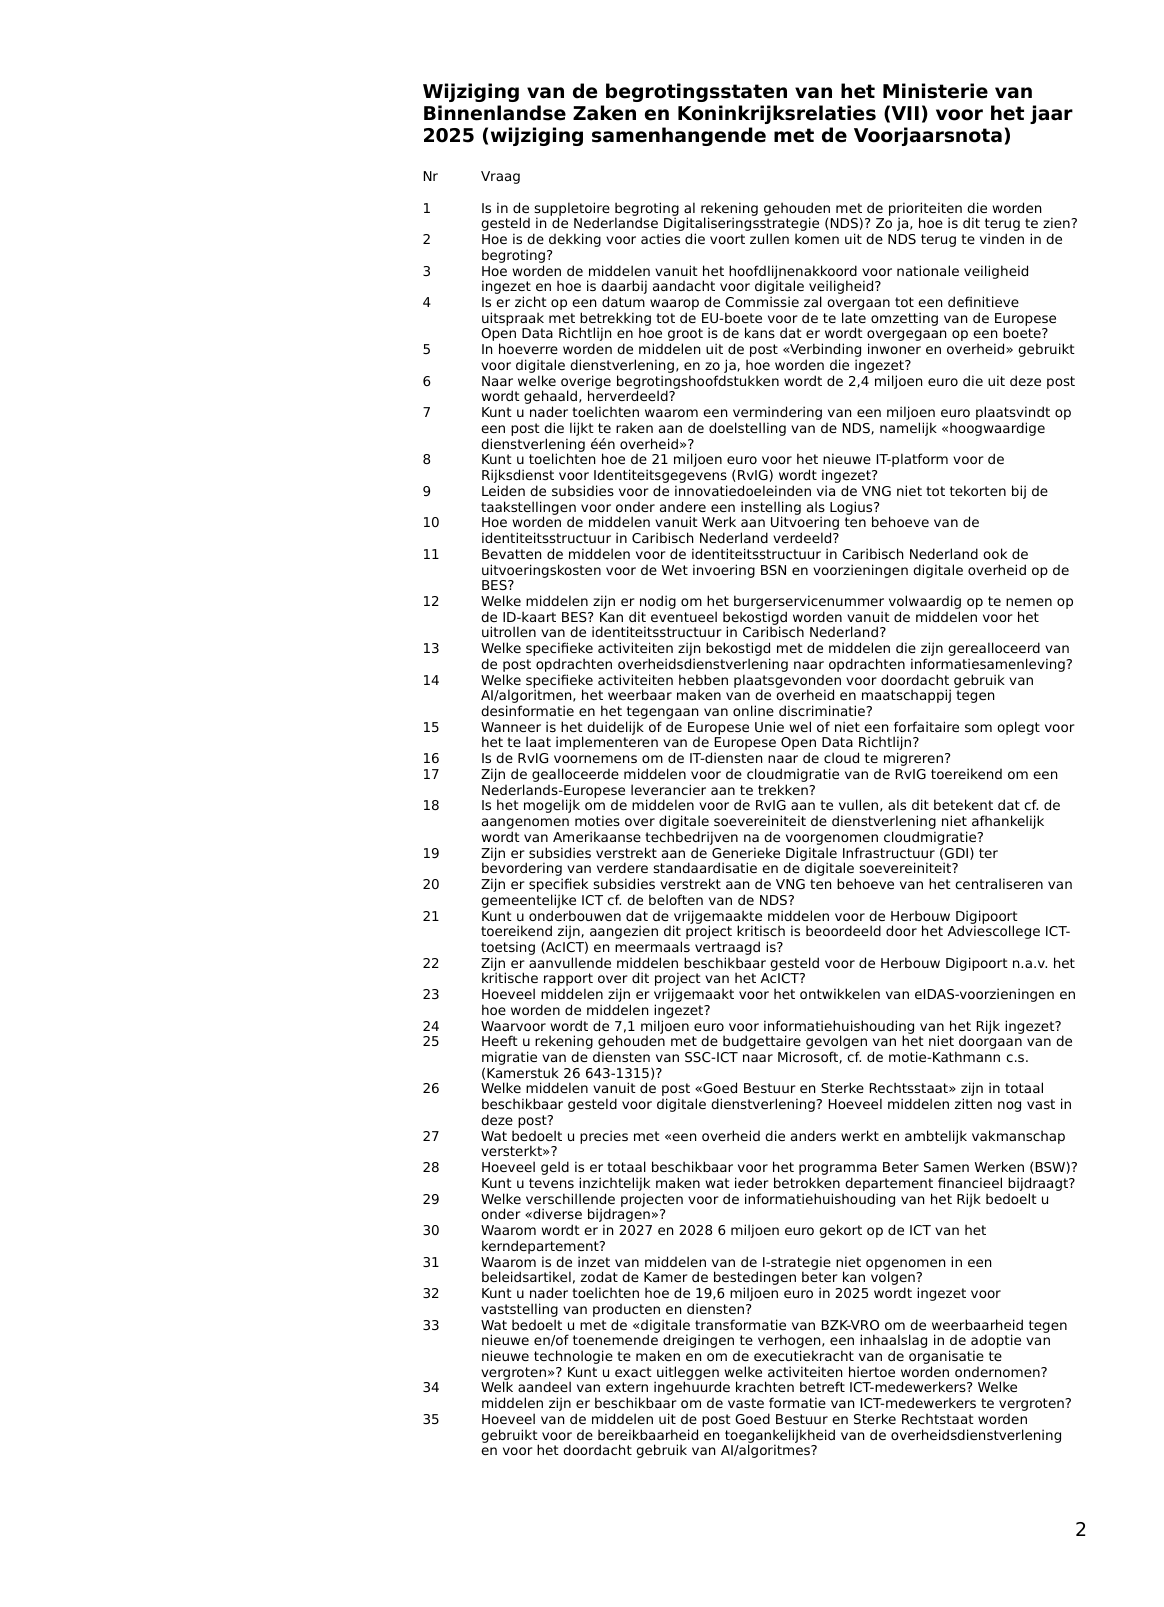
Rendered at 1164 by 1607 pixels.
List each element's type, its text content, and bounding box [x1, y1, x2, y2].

table_cell Hoe worden de middelen vanuit Werk aan Uitvoering ten behoeve van de identiteitsstructuur in Caribisch Nederland verdeeld? [475, 515, 1087, 547]
table_cell Zijn er subsidies verstrekt aan de Generieke Digitale Infrastructuur (GDI) ter bevordering van verdere standaardisatie en de digitale soevereiniteit? [475, 845, 1087, 877]
table_cell 9 [422, 484, 475, 515]
table_cell Hoeveel geld is er totaal beschikbaar voor het programma Beter Samen Werken (BSW)? Kunt u tevens inzichtelijk maken wat ieder betrokken departement financieel bijdraagt? [475, 1160, 1087, 1191]
table_cell Kunt u nader toelichten waarom een vermindering van een miljoen euro plaatsvindt op een post die lijkt te raken aan de doelstelling van de NDS, namelijk «hoogwaardige dienstverlening één overheid»? [475, 405, 1087, 452]
table_cell 3 [422, 264, 475, 295]
table_cell 1 [422, 201, 475, 232]
table_header Vraag [475, 169, 1087, 185]
table_cell 26 [422, 1081, 475, 1128]
table_cell 16 [422, 751, 475, 767]
table_cell 32 [422, 1286, 475, 1317]
table_cell [475, 185, 1087, 201]
table_cell 28 [422, 1160, 475, 1191]
table_cell Zijn er specifiek subsidies verstrekt aan de VNG ten behoeve van het centraliseren van gemeentelijke ICT cf. de beloften van de NDS? [475, 877, 1087, 908]
table_cell 24 [422, 1019, 475, 1034]
table_cell Waarvoor wordt de 7,1 miljoen euro voor informatiehuishouding van het Rijk ingezet? [475, 1019, 1087, 1034]
table_header Nr [422, 169, 475, 185]
table_cell Bevatten de middelen voor de identiteitsstructuur in Caribisch Nederland ook de uitvoeringskosten voor de Wet invoering BSN en voorzieningen digitale overheid op de BES? [475, 547, 1087, 594]
table_cell 34 [422, 1380, 475, 1412]
table_cell Kunt u toelichten hoe de 21 miljoen euro voor het nieuwe IT-platform voor de Rijksdienst voor Identiteitsgegevens (RvIG) wordt ingezet? [475, 452, 1087, 484]
table_cell 7 [422, 405, 475, 452]
table_cell 29 [422, 1191, 475, 1223]
table_cell 10 [422, 515, 475, 547]
table_cell 27 [422, 1129, 475, 1160]
table_cell Hoeveel middelen zijn er vrijgemaakt voor het ontwikkelen van eIDAS-voorzieningen en hoe worden de middelen ingezet? [475, 987, 1087, 1018]
table_cell 19 [422, 845, 475, 877]
table_cell Welke verschillende projecten voor de informatiehuishouding van het Rijk bedoelt u onder «diverse bijdragen»? [475, 1191, 1087, 1223]
table_cell Wat bedoelt u precies met «een overheid die anders werkt en ambtelijk vakmanschap versterkt»? [475, 1129, 1087, 1160]
table_cell 6 [422, 374, 475, 405]
table_cell Wat bedoelt u met de «digitale transformatie van BZK-VRO om de weerbaarheid tegen nieuwe en/of toenemende dreigingen te verhogen, een inhaalslag in de adoptie van nieuwe technologie te maken en om de executiekracht van de organisatie te vergroten»? Kunt u exact uitleggen welke activiteiten hiertoe worden ondernomen? [475, 1317, 1087, 1380]
table_cell Waarom wordt er in 2027 en 2028 6 miljoen euro gekort op de ICT van het kerndepartement? [475, 1223, 1087, 1254]
table_cell Welke specifieke activiteiten zijn bekostigd met de middelen die zijn gerealloceerd van de post opdrachten overheidsdienstverlening naar opdrachten informatiesamenleving? [475, 641, 1087, 672]
table_cell Leiden de subsidies voor de innovatiedoeleinden via de VNG niet tot tekorten bij de taakstellingen voor onder andere een instelling als Logius? [475, 484, 1087, 515]
table_cell 21 [422, 908, 475, 956]
table_cell 33 [422, 1317, 475, 1380]
table_cell Is de RvIG voornemens om de IT-diensten naar de cloud te migreren? [475, 751, 1087, 767]
table_cell 12 [422, 594, 475, 641]
table_cell [422, 185, 475, 201]
table_cell Welke middelen zijn er nodig om het burgerservicenummer volwaardig op te nemen op de ID-kaart BES? Kan dit eventueel bekostigd worden vanuit de middelen voor het uitrollen van de identiteitsstructuur in Caribisch Nederland? [475, 594, 1087, 641]
table_cell 15 [422, 720, 475, 751]
subtitle Wijziging van de begrotingsstaten van het Ministerie van Binnenlandse Zaken en Koninkrijksrelaties (VII) voor het jaar 2025 (wijziging samenhangende met de Voorjaarsnota) [422, 81, 1087, 147]
table_cell 31 [422, 1254, 475, 1286]
table_cell 17 [422, 767, 475, 798]
table_cell 2 [422, 232, 475, 263]
table_cell Kunt u onderbouwen dat de vrijgemaakte middelen voor de Herbouw Digipoort toereikend zijn, aangezien dit project kritisch is beoordeeld door het Adviescollege ICT-toetsing (AcICT) en meermaals vertraagd is? [475, 908, 1087, 956]
table_cell 8 [422, 452, 475, 484]
table_cell Hoe is de dekking voor acties die voort zullen komen uit de NDS terug te vinden in de begroting? [475, 232, 1087, 263]
table_cell Welk aandeel van extern ingehuurde krachten betreft ICT-medewerkers? Welke middelen zijn er beschikbaar om de vaste formatie van ICT-medewerkers te vergroten? [475, 1380, 1087, 1412]
table_cell 30 [422, 1223, 475, 1254]
table_cell Welke middelen vanuit de post «Goed Bestuur en Sterke Rechtsstaat» zijn in totaal beschikbaar gesteld voor digitale dienstverlening? Hoeveel middelen zitten nog vast in deze post? [475, 1081, 1087, 1128]
table_cell 14 [422, 673, 475, 719]
table_cell 5 [422, 342, 475, 373]
table_cell 18 [422, 798, 475, 845]
table_cell Zijn de gealloceerde middelen voor de cloudmigratie van de RvIG toereikend om een Nederlands-Europese leverancier aan te trekken? [475, 767, 1087, 798]
table_cell Is het mogelijk om de middelen voor de RvIG aan te vullen, als dit betekent dat cf. de aangenomen moties over digitale soevereiniteit de dienstverlening niet afhankelijk wordt van Amerikaanse techbedrijven na de voorgenomen cloudmigratie? [475, 798, 1087, 845]
table_cell Welke specifieke activiteiten hebben plaatsgevonden voor doordacht gebruik van AI/algoritmen, het weerbaar maken van de overheid en maatschappij tegen desinformatie en het tegengaan van online discriminatie? [475, 673, 1087, 719]
table_cell Zijn er aanvullende middelen beschikbaar gesteld voor de Herbouw Digipoort n.a.v. het kritische rapport over dit project van het AcICT? [475, 956, 1087, 987]
table_cell Kunt u nader toelichten hoe de 19,6 miljoen euro in 2025 wordt ingezet voor vaststelling van producten en diensten? [475, 1286, 1087, 1317]
table_cell Heeft u rekening gehouden met de budgettaire gevolgen van het niet doorgaan van de migratie van de diensten van SSC-ICT naar Microsoft, cf. de motie-Kathmann c.s. (Kamerstuk 26 643-1315)? [475, 1034, 1087, 1081]
table_cell 25 [422, 1034, 475, 1081]
table_cell 35 [422, 1412, 475, 1459]
table_cell Is in de suppletoire begroting al rekening gehouden met de prioriteiten die worden gesteld in de Nederlandse Digitaliseringsstrategie (NDS)? Zo ja, hoe is dit terug te zien? [475, 201, 1087, 232]
table_cell Hoeveel van de middelen uit de post Goed Bestuur en Sterke Rechtstaat worden gebruikt voor de bereikbaarheid en toegankelijkheid van de overheidsdienstverlening en voor het doordacht gebruik van AI/algoritmes? [475, 1412, 1087, 1459]
table_cell Wanneer is het duidelijk of de Europese Unie wel of niet een forfaitaire som oplegt voor het te laat implementeren van de Europese Open Data Richtlijn? [475, 720, 1087, 751]
table_cell In hoeverre worden de middelen uit de post «Verbinding inwoner en overheid» gebruikt voor digitale dienstverlening, en zo ja, hoe worden die ingezet? [475, 342, 1087, 373]
table_cell 13 [422, 641, 475, 672]
table_cell Naar welke overige begrotingshoofdstukken wordt de 2,4 miljoen euro die uit deze post wordt gehaald, herverdeeld? [475, 374, 1087, 405]
table_cell Waarom is de inzet van middelen van de I-strategie niet opgenomen in een beleidsartikel, zodat de Kamer de bestedingen beter kan volgen? [475, 1254, 1087, 1286]
table_cell 23 [422, 987, 475, 1018]
table_cell Hoe worden de middelen vanuit het hoofdlijnenakkoord voor nationale veiligheid ingezet en hoe is daarbij aandacht voor digitale veiligheid? [475, 264, 1087, 295]
table_cell Is er zicht op een datum waarop de Commissie zal overgaan tot een definitieve uitspraak met betrekking tot de EU-boete voor de te late omzetting van de Europese Open Data Richtlijn en hoe groot is de kans dat er wordt overgegaan op een boete? [475, 295, 1087, 342]
table_cell 22 [422, 956, 475, 987]
table_cell 4 [422, 295, 475, 342]
table_cell 11 [422, 547, 475, 594]
table_cell 20 [422, 877, 475, 908]
